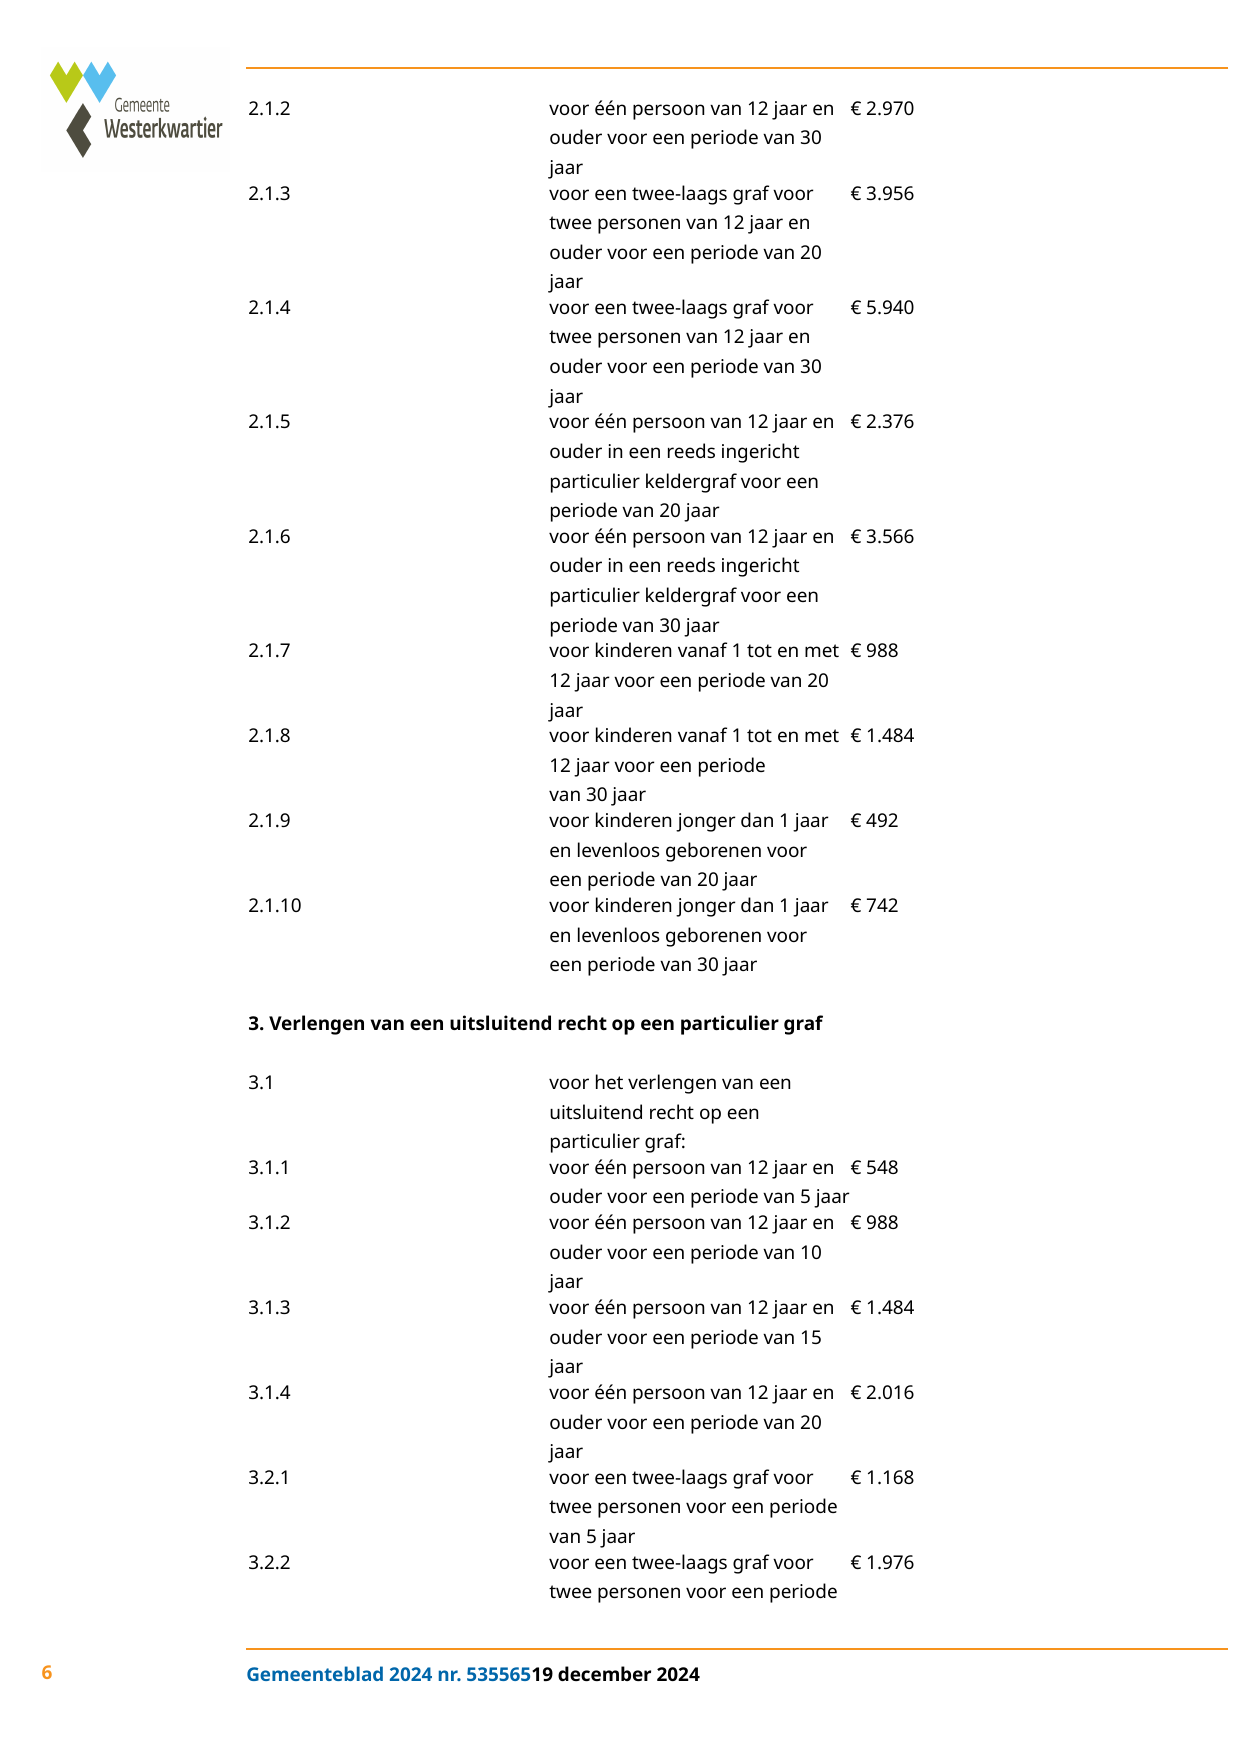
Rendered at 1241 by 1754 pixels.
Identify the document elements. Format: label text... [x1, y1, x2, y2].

table_cell 3.1.2 [248, 1210, 549, 1294]
table_cell € 3.956 [850, 180, 1152, 294]
table_cell voor een twee-laags graf voor twee personen voor een periode van 5 jaar [549, 1464, 850, 1549]
table_cell voor een twee-laags graf voor twee personen voor een periode [549, 1549, 850, 1604]
table_cell 3.2.2 [248, 1549, 549, 1604]
table_cell € 742 [850, 892, 1152, 977]
table_cell € 1.168 [850, 1464, 1152, 1549]
table_cell voor kinderen vanaf 1 tot en met 12 jaar voor een periode van 30 jaar [549, 723, 850, 807]
table_cell voor één persoon van 12 jaar en ouder voor een periode van 10 jaar [549, 1210, 850, 1294]
table_cell 3.2.1 [248, 1464, 549, 1549]
picture [41, 47, 231, 172]
table_cell € 2.376 [850, 409, 1152, 523]
table_cell 2.1.5 [248, 409, 549, 523]
table_cell € 1.484 [850, 723, 1152, 807]
table_header 3.1 [248, 1069, 549, 1154]
table_cell € 5.940 [850, 294, 1152, 409]
table_cell € 988 [850, 638, 1152, 722]
table_cell voor kinderen vanaf 1 tot en met 12 jaar voor een periode van 20 jaar [549, 638, 850, 722]
table_cell voor een twee-laags graf voor twee personen van 12 jaar en ouder voor een periode van 20 jaar [549, 180, 850, 294]
table_cell voor één persoon van 12 jaar en ouder in een reeds ingericht particulier keldergraf voor een periode van 20 jaar [549, 409, 850, 523]
table_cell 2.1.8 [248, 723, 549, 807]
table_header [850, 1069, 1152, 1154]
table_cell 3.1.4 [248, 1379, 549, 1464]
table_cell voor kinderen jonger dan 1 jaar en levenloos geborenen voor een periode van 30 jaar [549, 892, 850, 977]
table_cell € 3.566 [850, 523, 1152, 638]
table_cell € 548 [850, 1154, 1152, 1209]
table_cell € 1.484 [850, 1294, 1152, 1379]
text 3. Verlengen van een uitsluitend recht op een particulier graf [248, 1010, 1152, 1036]
table_cell 3.1.1 [248, 1154, 549, 1209]
table_cell € 1.976 [850, 1549, 1152, 1604]
table_cell 2.1.7 [248, 638, 549, 722]
table_cell 2.1.10 [248, 892, 549, 977]
table_cell 2.1.9 [248, 808, 549, 892]
table_cell € 988 [850, 1210, 1152, 1294]
table_cell 3.1.3 [248, 1294, 549, 1379]
table_cell voor kinderen jonger dan 1 jaar en levenloos geborenen voor een periode van 20 jaar [549, 808, 850, 892]
table_cell € 2.970 [850, 95, 1152, 180]
table_cell voor één persoon van 12 jaar en ouder voor een periode van 5 jaar [549, 1154, 850, 1209]
table_cell voor één persoon van 12 jaar en ouder voor een periode van 20 jaar [549, 1379, 850, 1464]
table_cell voor één persoon van 12 jaar en ouder voor een periode van 30 jaar [549, 95, 850, 180]
table_cell 2.1.6 [248, 523, 549, 638]
table_cell voor één persoon van 12 jaar en ouder voor een periode van 15 jaar [549, 1294, 850, 1379]
table_cell voor een twee-laags graf voor twee personen van 12 jaar en ouder voor een periode van 30 jaar [549, 294, 850, 409]
table_cell € 2.016 [850, 1379, 1152, 1464]
table_cell 2.1.4 [248, 294, 549, 409]
table_cell 2.1.2 [248, 95, 549, 180]
table_cell voor één persoon van 12 jaar en ouder in een reeds ingericht particulier keldergraf voor een periode van 30 jaar [549, 523, 850, 638]
table_cell 2.1.3 [248, 180, 549, 294]
table_header voor het verlengen van een uitsluitend recht op een particulier graf: [549, 1069, 850, 1154]
table_cell € 492 [850, 808, 1152, 892]
